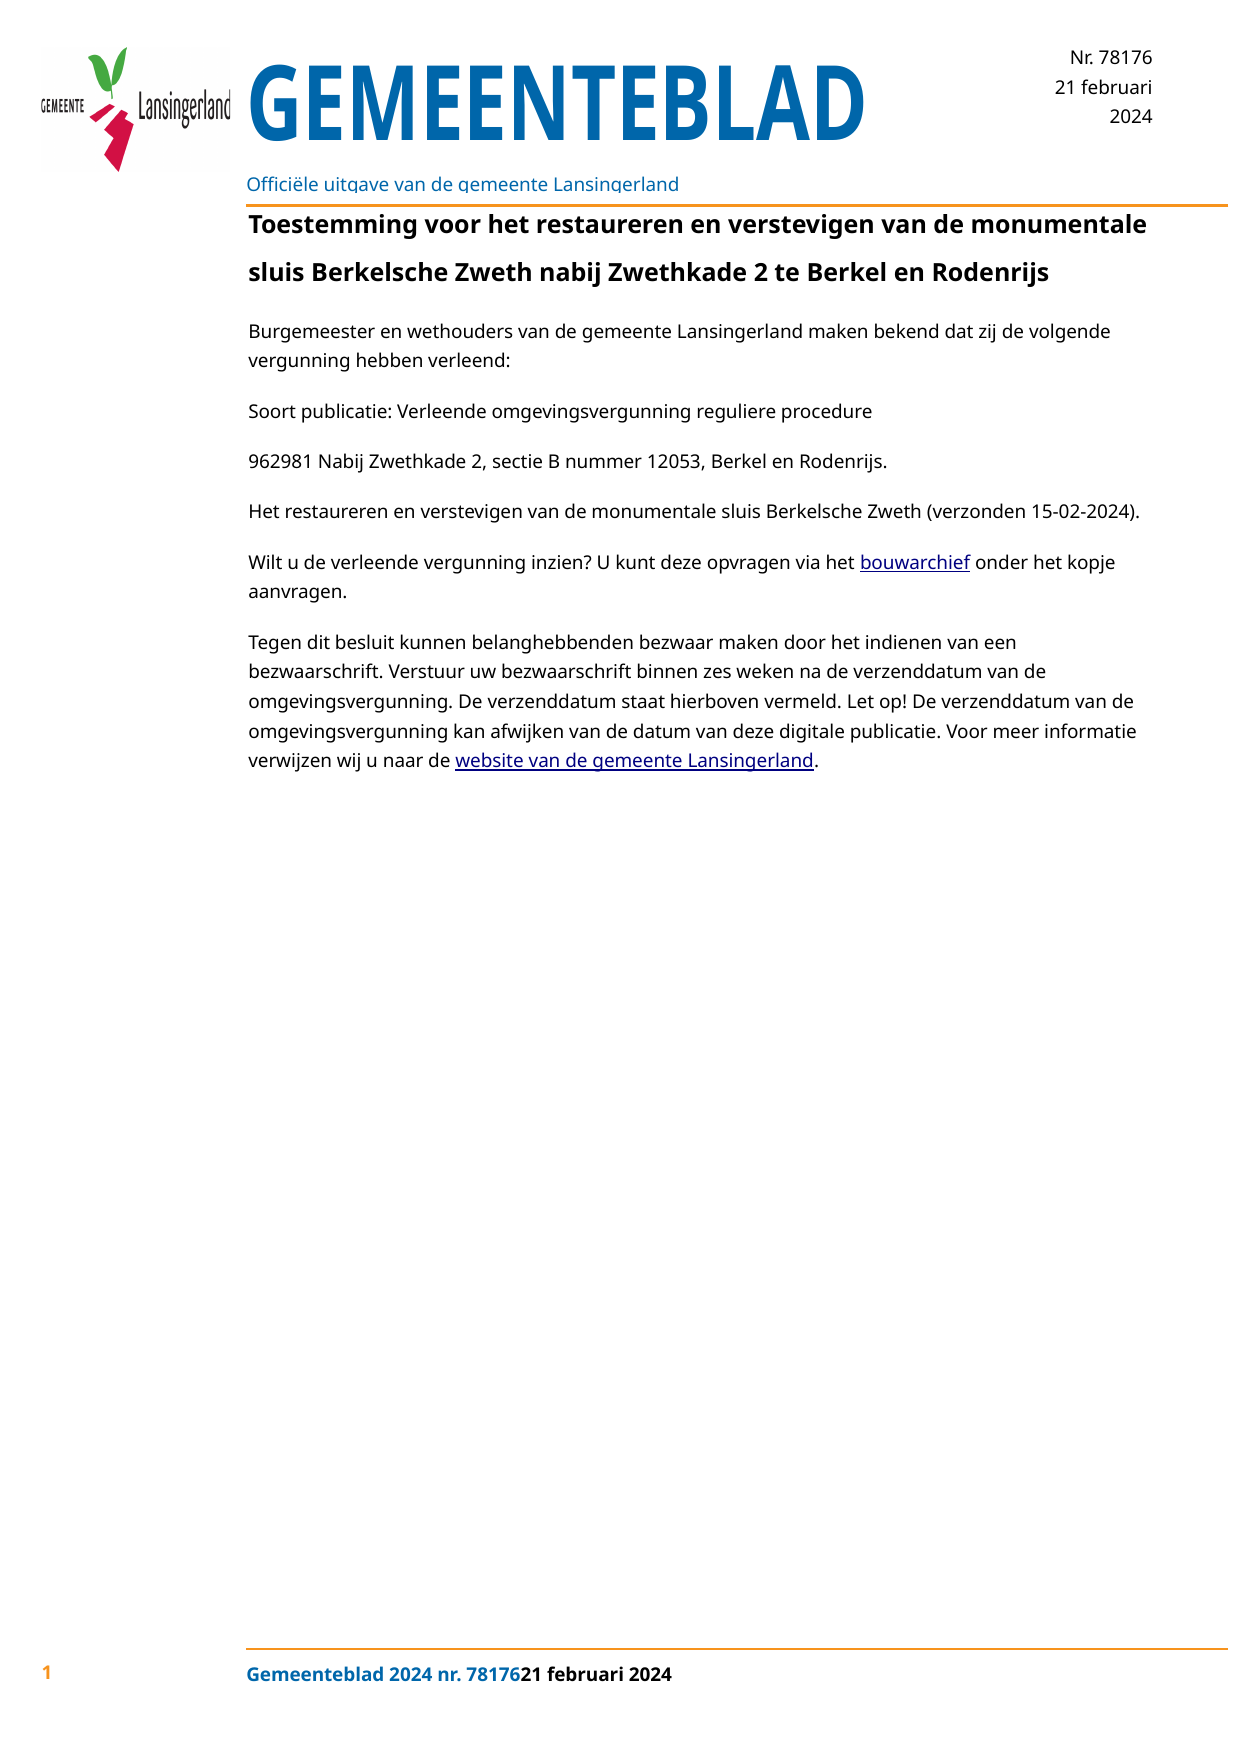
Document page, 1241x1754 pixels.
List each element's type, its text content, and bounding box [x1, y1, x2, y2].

text Toestemming voor het restaureren en verstevigen van de monumentale sluis Berkelsche Zweth nabij Zwethkade 2 te Berkel en Rodenrijs [248, 207, 1152, 288]
text Tegen dit besluit kunnen belanghebbenden bezwaar maken door het indienen van een bezwaarschrift. Verstuur uw bezwaarschrift binnen zes weken na de verzenddatum van de omgevingsvergunning. De verzenddatum staat hierboven vermeld. Let op! De verzenddatum van de omgevingsvergunning kan afwijken van de datum van deze digitale publicatie. Voor meer informatie verwijzen wij u naar de website van de gemeente Lansingerland. [248, 629, 1152, 773]
text Soort publicatie: Verleende omgevingsvergunning reguliere procedure [248, 398, 1152, 424]
text Het restaureren en verstevigen van de monumentale sluis Berkelsche Zweth (verzonden 15-02-2024). [248, 499, 1152, 524]
text Burgemeester en wethouders van de gemeente Lansingerland maken bekend dat zij de volgende vergunning hebben verleend: [248, 318, 1152, 373]
text 962981 Nabij Zwethkade 2, sectie B nummer 12053, Berkel en Rodenrijs. [248, 448, 1152, 474]
picture [41, 47, 231, 172]
text Wilt u de verleende vergunning inzien? U kunt deze opvragen via het bouwarchief onder het kopje aanvragen. [248, 549, 1152, 604]
